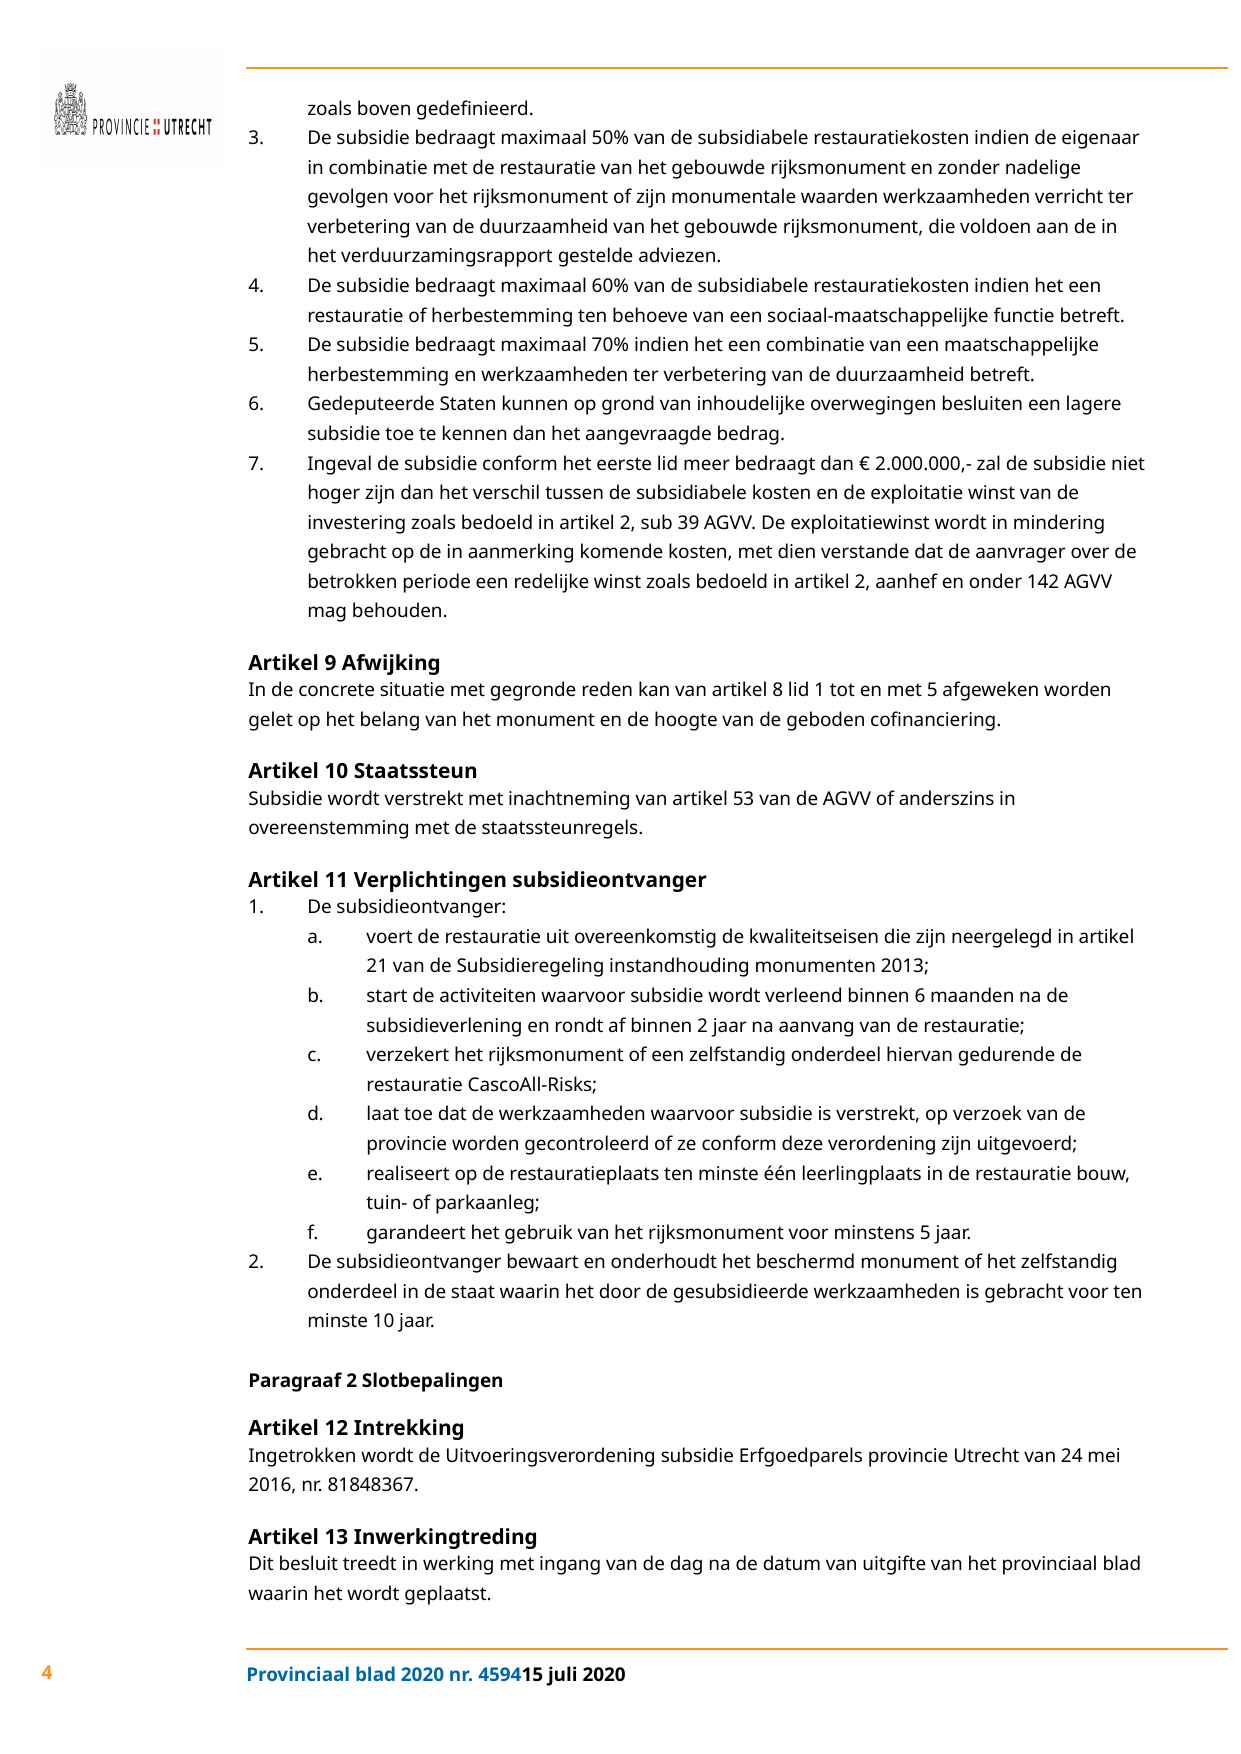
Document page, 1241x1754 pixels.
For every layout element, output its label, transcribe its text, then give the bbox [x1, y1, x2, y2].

list De subsidie bedraagt maximaal 50% van de subsidiabele restauratiekosten indien de eigenaar in combinatie met de restauratie van het gebouwde rijksmonument en zonder nadelige gevolgen voor het rijksmonument of zijn monumentale waarden werkzaamheden verricht ter verbetering van de duurzaamheid van het gebouwde rijksmonument, die voldoen aan de in het verduurzamingsrapport gestelde adviezen. [248, 124, 1152, 268]
text Artikel 11 Verplichtingen subsidieontvanger [248, 865, 1152, 893]
list garandeert het gebruik van het rijksmonument voor minstens 5 jaar. [307, 1219, 1152, 1244]
text Dit besluit treedt in werking met ingang van de dag na de datum van uitgifte van het provinciaal blad waarin het wordt geplaatst. [248, 1550, 1152, 1606]
list zoals boven gedefinieerd. [248, 95, 1152, 121]
list voert de restauratie uit overeenkomstig de kwaliteitseisen die zijn neergelegd in artikel 21 van de Subsidieregeling instandhouding monumenten 2013; [307, 923, 1152, 978]
text Artikel 13 Inwerkingtreding [248, 1522, 1152, 1550]
list De subsidie bedraagt maximaal 60% van de subsidiabele restauratiekosten indien het een restauratie of herbestemming ten behoeve van een sociaal-maatschappelijke functie betreft. [248, 272, 1152, 328]
list realiseert op de restauratieplaats ten minste één leerlingplaats in de restauratie bouw, tuin- of parkaanleg; [307, 1160, 1152, 1215]
text Artikel 9 Afwijking [248, 648, 1152, 677]
text Artikel 10 Staatssteun [248, 757, 1152, 785]
text Artikel 12 Intrekking [248, 1413, 1152, 1442]
list laat toe dat de werkzaamheden waarvoor subsidie is verstrekt, op verzoek van de provincie worden gecontroleerd of ze conform deze verordening zijn uitgevoerd; [307, 1101, 1152, 1156]
list Ingeval de subsidie conform het eerste lid meer bedraagt dan € 2.000.000,- zal de subsidie niet hoger zijn dan het verschil tussen de subsidiabele kosten en de exploitatie winst van de investering zoals bedoeld in artikel 2, sub 39 AGVV. De exploitatiewinst wordt in mindering gebracht op de in aanmerking komende kosten, met dien verstande dat de aanvrager over de betrokken periode een redelijke winst zoals bedoeld in artikel 2, aanhef en onder 142 AGVV mag behouden. [248, 450, 1152, 623]
picture [41, 47, 231, 172]
list start de activiteiten waarvoor subsidie wordt verleend binnen 6 maanden na de subsidieverlening en rondt af binnen 2 jaar na aanvang van de restauratie; [307, 982, 1152, 1037]
text Ingetrokken wordt de Uitvoeringsverordening subsidie Erfgoedparels provincie Utrecht van 24 mei 2016, nr. 81848367. [248, 1442, 1152, 1497]
text In de concrete situatie met gegronde reden kan van artikel 8 lid 1 tot en met 5 afgeweken worden gelet op het belang van het monument en de hoogte van de geboden cofinanciering. [248, 677, 1152, 732]
list De subsidieontvanger: [248, 893, 1152, 919]
text Paragraaf 2 Slotbepalingen [248, 1367, 1152, 1392]
list De subsidie bedraagt maximaal 70% indien het een combinatie van een maatschappelijke herbestemming en werkzaamheden ter verbetering van de duurzaamheid betreft. [248, 331, 1152, 387]
text Subsidie wordt verstrekt met inachtneming van artikel 53 van de AGVV of anderszins in overeenstemming met de staatssteunregels. [248, 785, 1152, 840]
list De subsidieontvanger bewaart en onderhoudt het beschermd monument of het zelfstandig onderdeel in de staat waarin het door de gesubsidieerde werkzaamheden is gebracht voor ten minste 10 jaar. [248, 1248, 1152, 1333]
list verzekert het rijksmonument of een zelfstandig onderdeel hiervan gedurende de restauratie CascoAll-Risks; [307, 1041, 1152, 1097]
list Gedeputeerde Staten kunnen op grond van inhoudelijke overwegingen besluiten een lagere subsidie toe te kennen dan het aangevraagde bedrag. [248, 391, 1152, 446]
